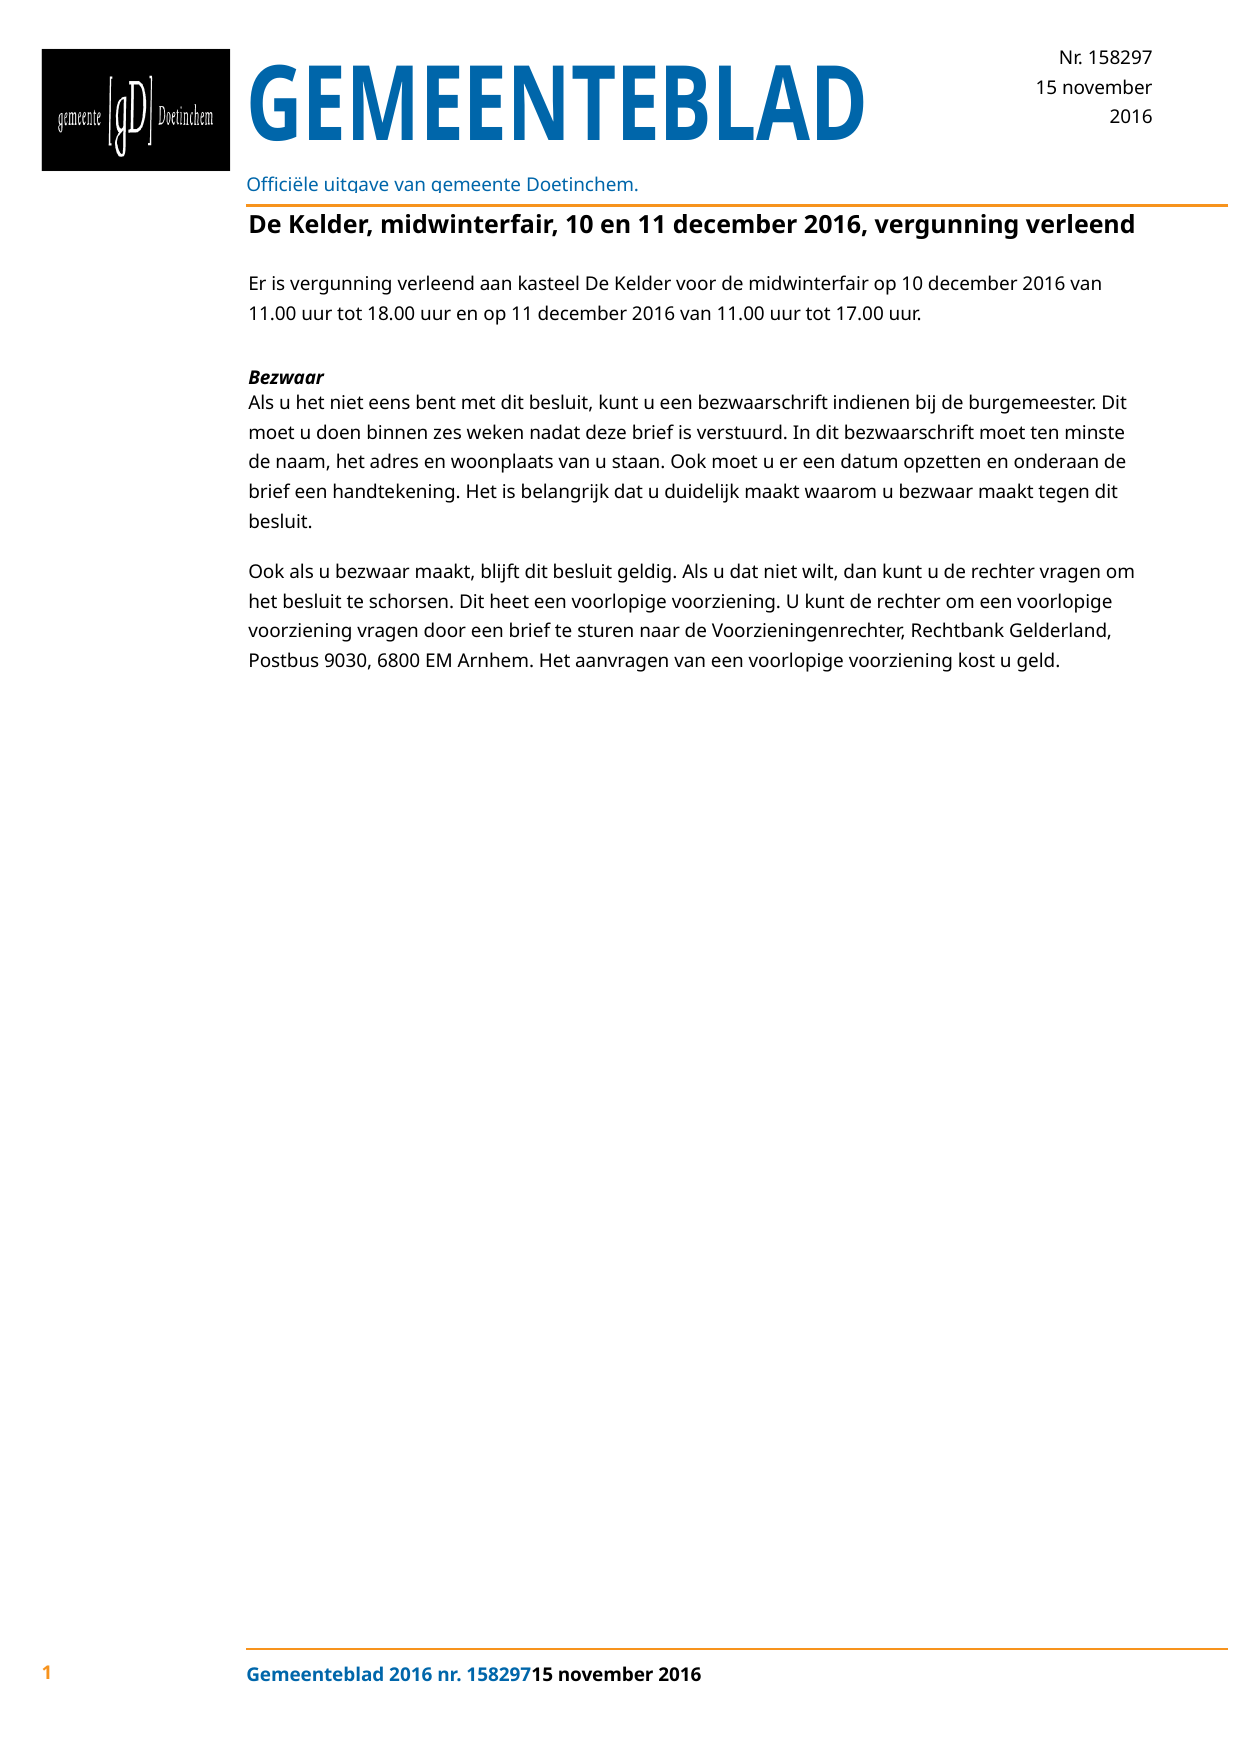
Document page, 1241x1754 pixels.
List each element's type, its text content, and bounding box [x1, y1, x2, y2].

text Ook als u bezwaar maakt, blijft dit besluit geldig. Als u dat niet wilt, dan kunt u de rechter vragen om het besluit te schorsen. Dit heet een voorlopige voorziening. U kunt de rechter om een voorlopige voorziening vragen door een brief te sturen naar de Voorzieningenrechter, Rechtbank Gelderland, Postbus 9030, 6800 EM Arnhem. Het aanvragen van een voorlopige voorziening kost u geld. [248, 558, 1152, 673]
text Er is vergunning verleend aan kasteel De Kelder voor de midwinterfair op 10 december 2016 van 11.00 uur tot 18.00 uur en op 11 december 2016 van 11.00 uur tot 17.00 uur. [248, 270, 1152, 326]
picture [41, 47, 231, 172]
text Als u het niet eens bent met dit besluit, kunt u een bezwaarschrift indienen bij de burgemeester. Dit moet u doen binnen zes weken nadat deze brief is verstuurd. In dit bezwaarschrift moet ten minste de naam, het adres en woonplaats van u staan. Ook moet u er een datum opzetten en onderaan de brief een handtekening. Het is belangrijk dat u duidelijk maakt waarom u bezwaar maakt tegen dit besluit. [248, 389, 1152, 534]
text De Kelder, midwinterfair, 10 en 11 december 2016, vergunning verleend [248, 207, 1152, 241]
text Bezwaar [248, 364, 1152, 389]
